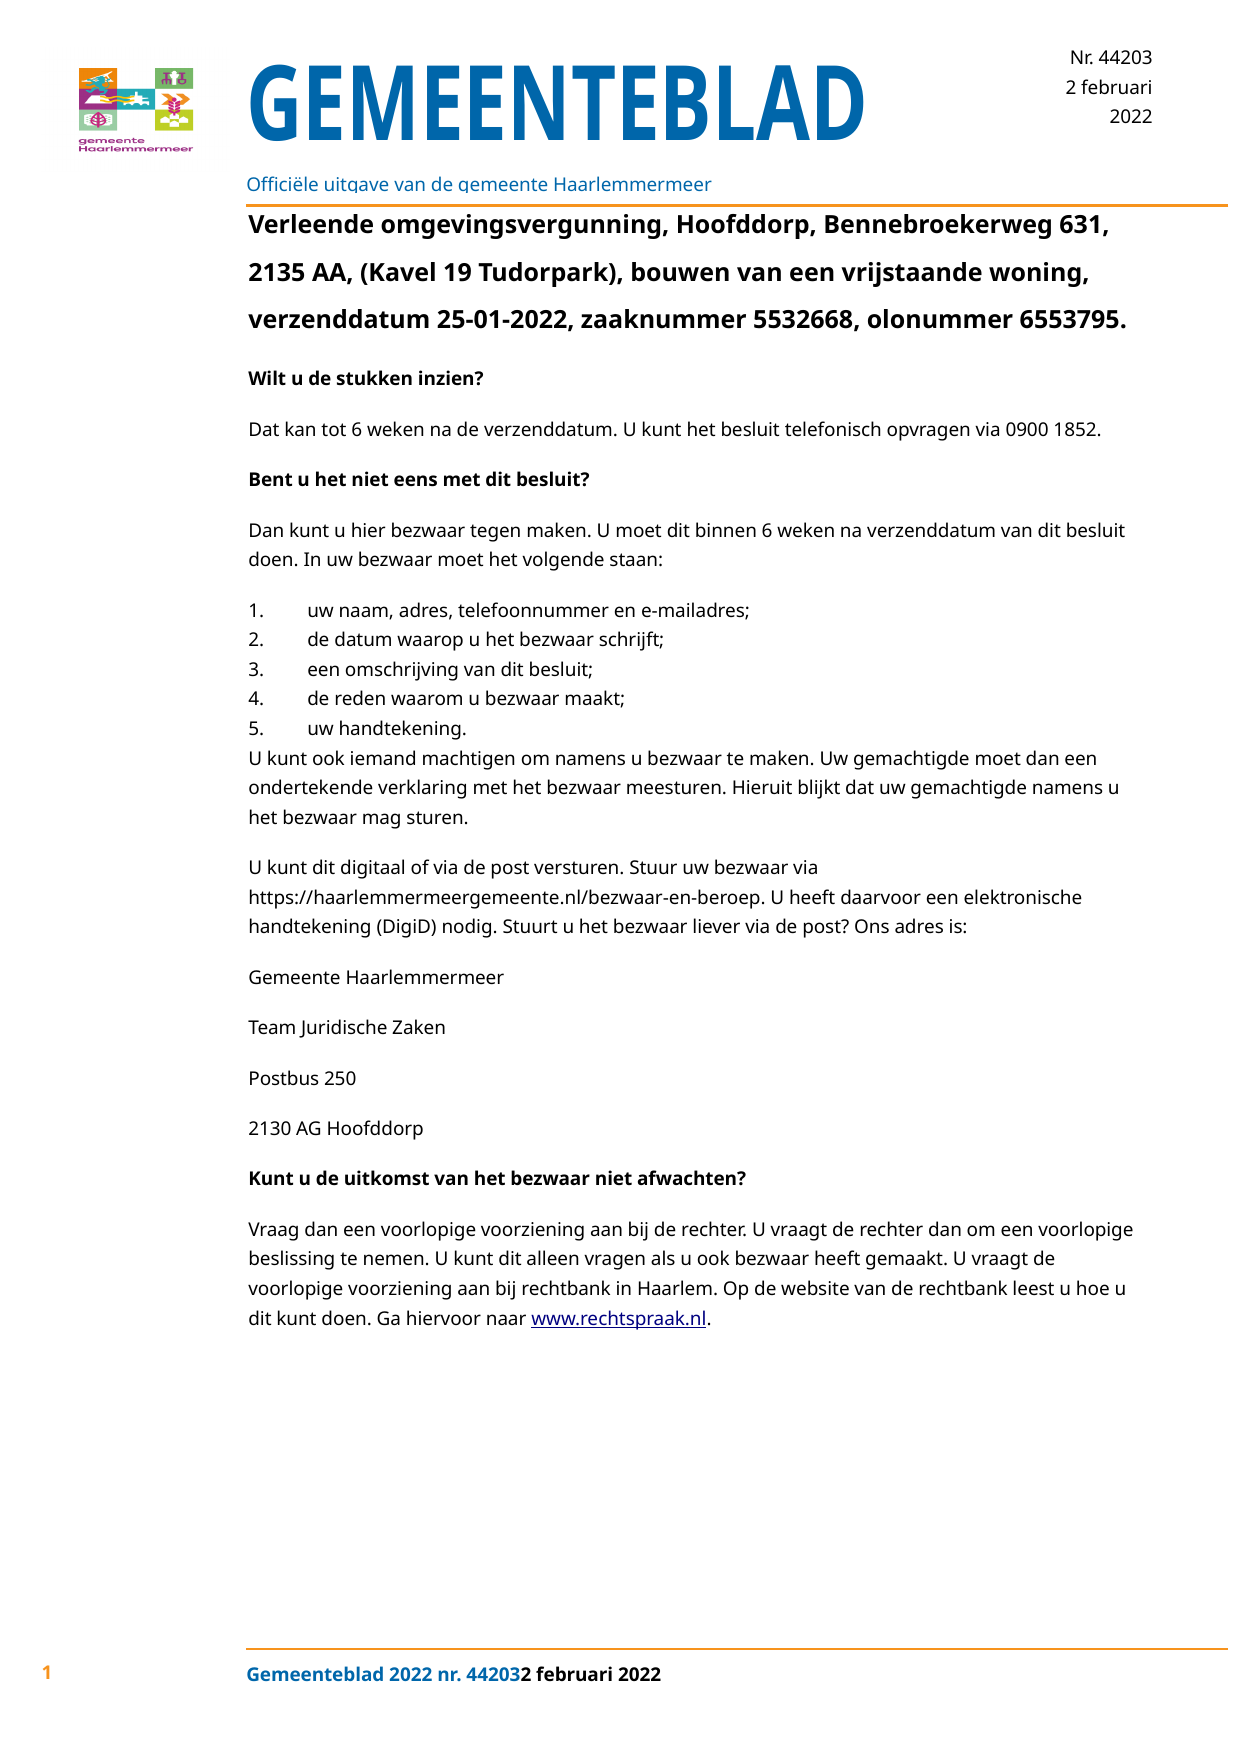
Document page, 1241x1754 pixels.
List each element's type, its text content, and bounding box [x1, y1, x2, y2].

text Postbus 250 [248, 1065, 1152, 1090]
list de reden waarom u bezwaar maakt; [248, 686, 1152, 711]
text Wilt u de stukken inzien? [248, 366, 1152, 391]
text Dan kunt u hier bezwaar tegen maken. U moet dit binnen 6 weken na verzenddatum van dit besluit doen. In uw bezwaar moet het volgende staan: [248, 517, 1152, 572]
text Verleende omgevingsvergunning, Hoofddorp, Bennebroekerweg 631, 2135 AA, (Kavel 19 Tudorpark), bouwen van een vrijstaande woning, verzenddatum 25-01-2022, zaaknummer 5532668, olonummer 6553795. [248, 207, 1152, 336]
text Vraag dan een voorlopige voorziening aan bij de rechter. U vraagt de rechter dan om een voorlopige beslissing te nemen. U kunt dit alleen vragen als u ook bezwaar heeft gemaakt. U vraagt de voorlopige voorziening aan bij rechtbank in Haarlem. Op de website van de rechtbank leest u hoe u dit kunt doen. Ga hiervoor naar www.rechtspraak.nl. [248, 1216, 1152, 1330]
list een omschrijving van dit besluit; [248, 656, 1152, 682]
text U kunt dit digitaal of via de post versturen. Stuur uw bezwaar via https://haarlemmermeergemeente.nl/bezwaar-en-beroep. U heeft daarvoor een elektronische handtekening (DigiD) nodig. Stuurt u het bezwaar liever via de post? Ons adres is: [248, 854, 1152, 939]
text Bent u het niet eens met dit besluit? [248, 466, 1152, 492]
text Kunt u de uitkomst van het bezwaar niet afwachten? [248, 1166, 1152, 1191]
text 2130 AG Hoofddorp [248, 1115, 1152, 1141]
text U kunt ook iemand machtigen om namens u bezwaar te maken. Uw gemachtigde moet dan een ondertekende verklaring met het bezwaar meesturen. Hieruit blijkt dat uw gemachtigde namens u het bezwaar mag sturen. [248, 745, 1152, 829]
text Gemeente Haarlemmermeer [248, 964, 1152, 989]
list de datum waarop u het bezwaar schrijft; [248, 626, 1152, 652]
text Team Juridische Zaken [248, 1014, 1152, 1040]
text Dat kan tot 6 weken na de verzenddatum. U kunt het besluit telefonisch opvragen via 0900 1852. [248, 416, 1152, 442]
list uw naam, adres, telefoonnummer en e-mailadres; [248, 597, 1152, 622]
picture [41, 47, 231, 172]
list uw handtekening. [248, 715, 1152, 741]
